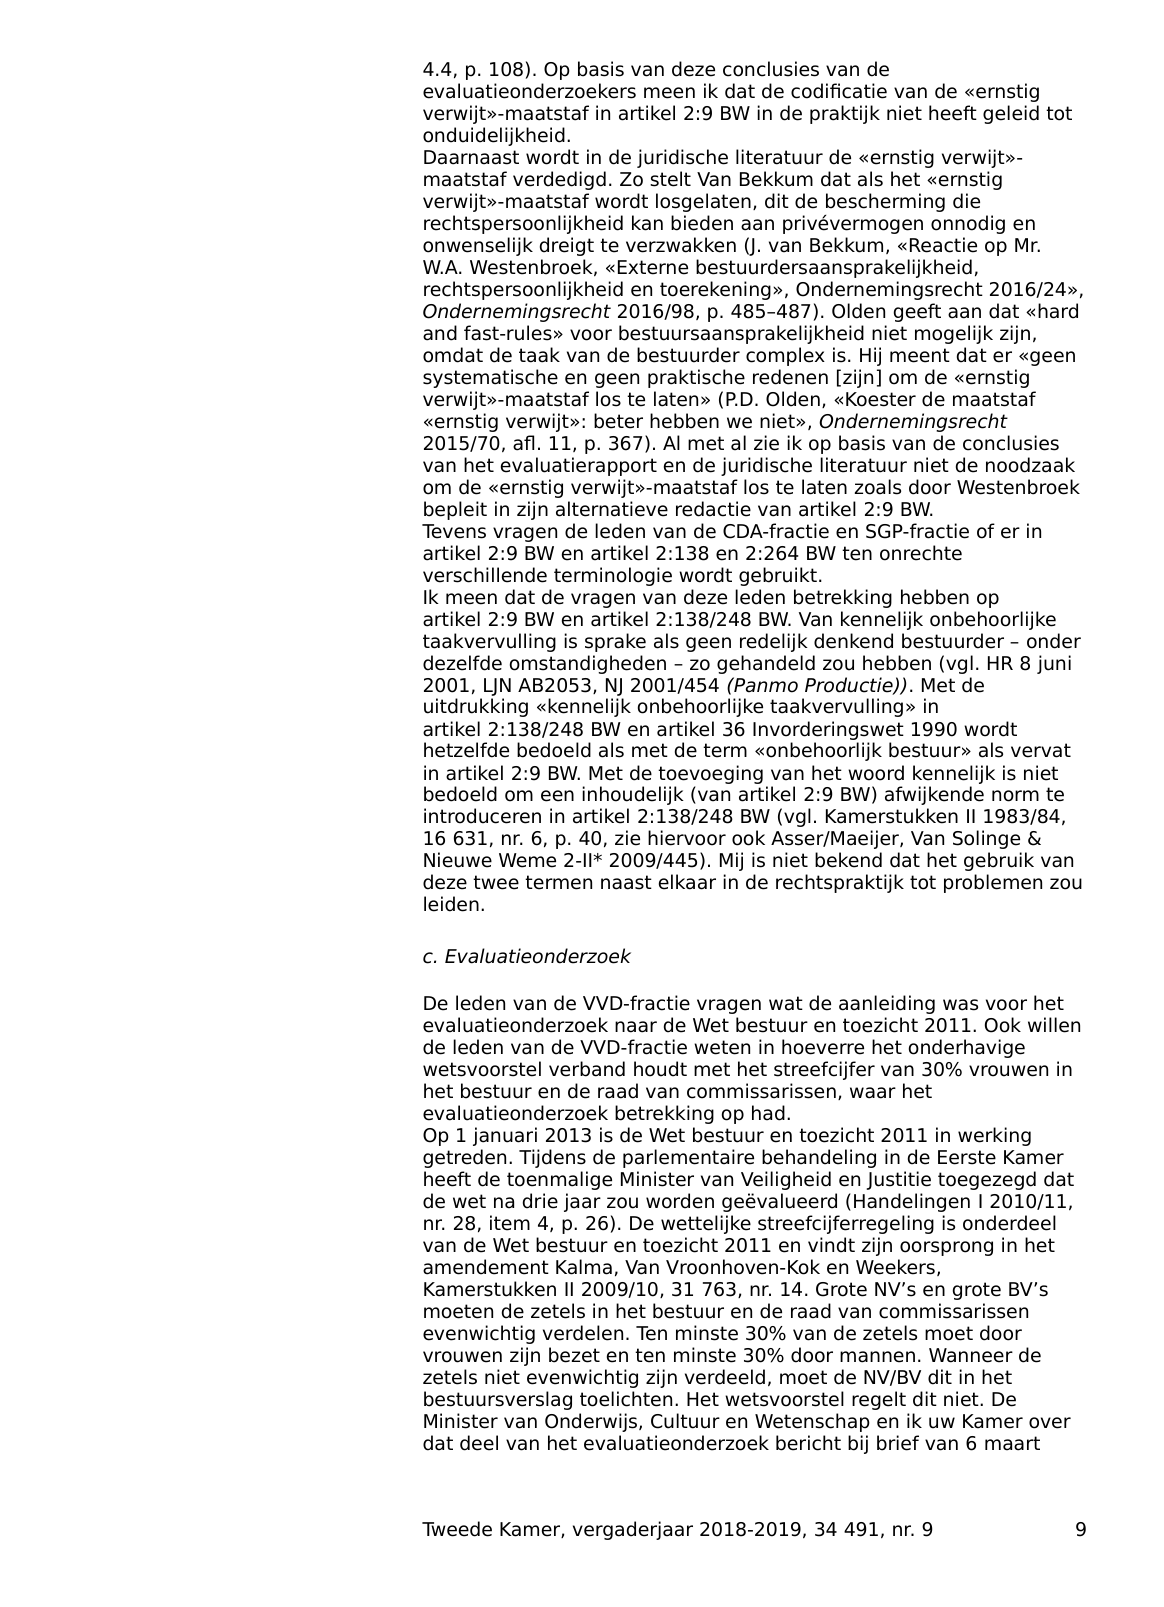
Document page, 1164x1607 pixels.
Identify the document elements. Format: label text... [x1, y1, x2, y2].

text Tevens vragen de leden van de CDA-fractie en SGP-fractie of er in artikel 2:9 BW en artikel 2:138 en 2:264 BW ten onrechte verschillende terminologie wordt gebruikt. [422, 521, 1087, 587]
subtitle c. Evaluatieonderzoek [422, 946, 1087, 968]
text 4.4, p. 108). Op basis van deze conclusies van de evaluatieonderzoekers meen ik dat de codificatie van de «ernstig verwijt»-maatstaf in artikel 2:9 BW in de praktijk niet heeft geleid tot onduidelijkheid. [422, 59, 1087, 147]
text Ik meen dat de vragen van deze leden betrekking hebben op artikel 2:9 BW en artikel 2:138/248 BW. Van kennelijk onbehoorlijke taakvervulling is sprake als geen redelijk denkend bestuurder – onder dezelfde omstandigheden – zo gehandeld zou hebben (vgl. HR 8 juni 2001, LJN AB2053, NJ 2001/454 (Panmo Productie)). Met de uitdrukking «kennelijk onbehoorlijke taakvervulling» in artikel 2:138/248 BW en artikel 36 Invorderingswet 1990 wordt hetzelfde bedoeld als met de term «onbehoorlijk bestuur» als vervat in artikel 2:9 BW. Met de toevoeging van het woord kennelijk is niet bedoeld om een inhoudelijk (van artikel 2:9 BW) afwijkende norm te introduceren in artikel 2:138/248 BW (vgl. Kamerstukken II 1983/84, 16 631, nr. 6, p. 40, zie hiervoor ook Asser/Maeijer, Van Solinge & Nieuwe Weme 2-II* 2009/445). Mij is niet bekend dat het gebruik van deze twee termen naast elkaar in de rechtspraktijk tot problemen zou leiden. [422, 587, 1087, 916]
text De leden van de VVD-fractie vragen wat de aanleiding was voor het evaluatieonderzoek naar de Wet bestuur en toezicht 2011. Ook willen de leden van de VVD-fractie weten in hoeverre het onderhavige wetsvoorstel verband houdt met het streefcijfer van 30% vrouwen in het bestuur en de raad van commissarissen, waar het evaluatieonderzoek betrekking op had. [422, 993, 1087, 1125]
text Daarnaast wordt in de juridische literatuur de «ernstig verwijt»-maatstaf verdedigd. Zo stelt Van Bekkum dat als het «ernstig verwijt»-maatstaf wordt losgelaten, dit de bescherming die rechtspersoonlijkheid kan bieden aan privévermogen onnodig en onwenselijk dreigt te verzwakken (J. van Bekkum, «Reactie op Mr. W.A. Westenbroek, «Externe bestuurdersaansprakelijkheid, rechtspersoonlijkheid en toerekening», Ondernemingsrecht 2016/24», Ondernemingsrecht 2016/98, p. 485–487). Olden geeft aan dat «hard and fast-rules» voor bestuursaansprakelijkheid niet mogelijk zijn, omdat de taak van de bestuurder complex is. Hij meent dat er «geen systematische en geen praktische redenen [zijn] om de «ernstig verwijt»-maatstaf los te laten» (P.D. Olden, «Koester de maatstaf «ernstig verwijt»: beter hebben we niet», Ondernemingsrecht 2015/70, afl. 11, p. 367). Al met al zie ik op basis van de conclusies van het evaluatierapport en de juridische literatuur niet de noodzaak om de «ernstig verwijt»-maatstaf los te laten zoals door Westenbroek bepleit in zijn alternatieve redactie van artikel 2:9 BW. [422, 147, 1087, 521]
text Op 1 januari 2013 is de Wet bestuur en toezicht 2011 in werking getreden. Tijdens de parlementaire behandeling in de Eerste Kamer heeft de toenmalige Minister van Veiligheid en Justitie toegezegd dat de wet na drie jaar zou worden geëvalueerd (Handelingen I 2010/11, nr. 28, item 4, p. 26). De wettelijke streefcijferregeling is onderdeel van de Wet bestuur en toezicht 2011 en vindt zijn oorsprong in het amendement Kalma, Van Vroonhoven-Kok en Weekers, Kamerstukken II 2009/10, 31 763, nr. 14. Grote NV’s en grote BV’s moeten de zetels in het bestuur en de raad van commissarissen evenwichtig verdelen. Ten minste 30% van de zetels moet door vrouwen zijn bezet en ten minste 30% door mannen. Wanneer de zetels niet evenwichtig zijn verdeeld, moet de NV/BV dit in het bestuursverslag toelichten. Het wetsvoorstel regelt dit niet. De Minister van Onderwijs, Cultuur en Wetenschap en ik uw Kamer over dat deel van het evaluatieonderzoek bericht bij brief van 6 maart [422, 1125, 1087, 1455]
